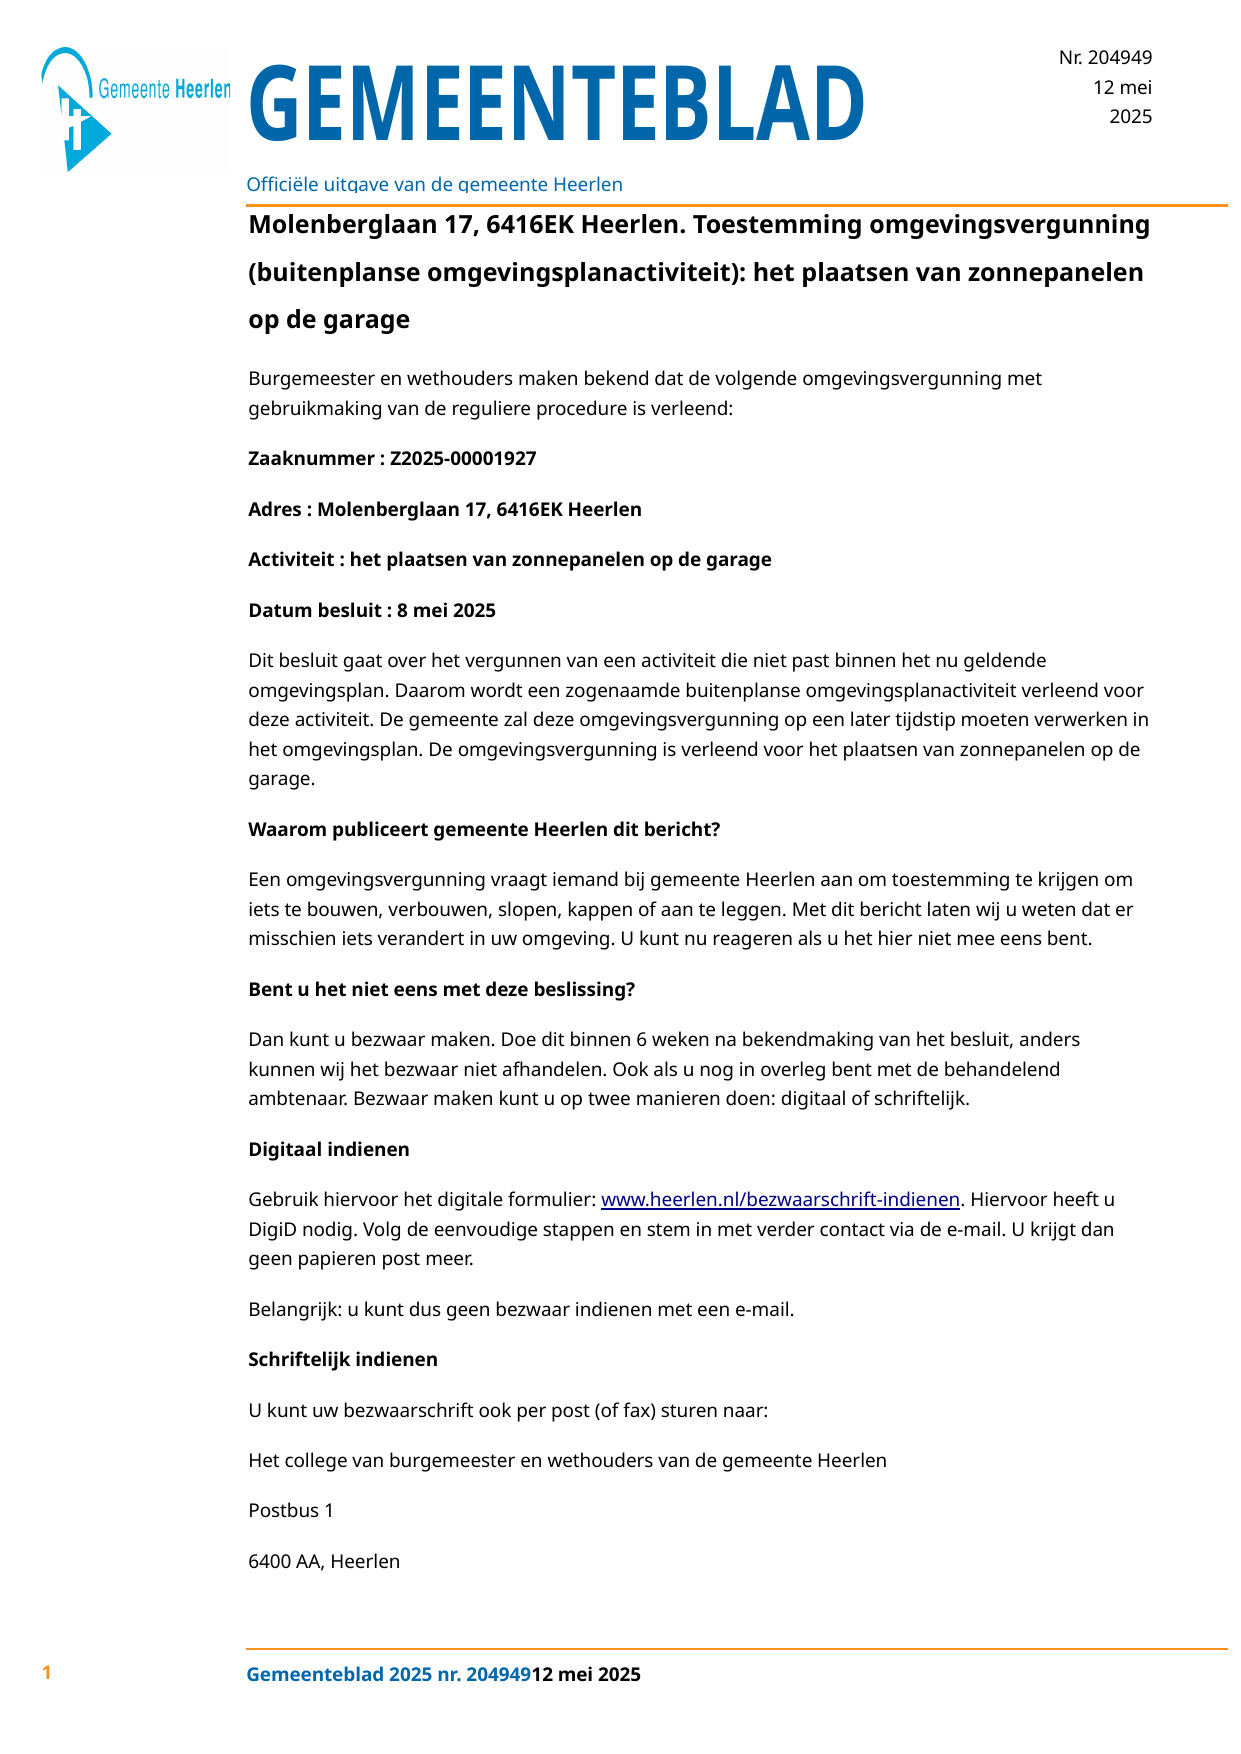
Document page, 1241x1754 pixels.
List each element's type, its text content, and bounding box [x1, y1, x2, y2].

text Schriftelijk indienen [248, 1346, 1152, 1372]
text Dan kunt u bezwaar maken. Doe dit binnen 6 weken na bekendmaking van het besluit, anders kunnen wij het bezwaar niet afhandelen. Ook als u nog in overleg bent met de behandelend ambtenaar. Bezwaar maken kunt u op twee manieren doen: digitaal of schriftelijk. [248, 1026, 1152, 1111]
text Zaaknummer : Z2025-00001927 [248, 446, 1152, 471]
picture [41, 47, 59, 70]
text Dit besluit gaat over het vergunnen van een activiteit die niet past binnen het nu geldende omgevingsplan. Daarom wordt een zogenaamde buitenplanse omgevingsplanactiviteit verleend voor deze activiteit. De gemeente zal deze omgevingsvergunning op een later tijdstip moeten verwerken in het omgevingsplan. De omgevingsvergunning is verleend voor het plaatsen van zonnepanelen op de garage. [248, 647, 1152, 791]
text U kunt uw bezwaarschrift ook per post (of fax) sturen naar: [248, 1397, 1152, 1422]
text Molenberglaan 17, 6416EK Heerlen. Toestemming omgevingsvergunning (buitenplanse omgevingsplanactiviteit): het plaatsen van zonnepanelen op de garage [248, 207, 1152, 336]
text Postbus 1 [248, 1498, 1152, 1523]
text 6400 AA, Heerlen [248, 1548, 1152, 1574]
text Adres : Molenberglaan 17, 6416EK Heerlen [248, 496, 1152, 522]
text Bent u het niet eens met deze beslissing? [248, 976, 1152, 1002]
text Burgemeester en wethouders maken bekend dat de volgende omgevingsvergunning met gebruikmaking van de reguliere procedure is verleend: [248, 366, 1152, 421]
text Het college van burgemeester en wethouders van de gemeente Heerlen [248, 1447, 1152, 1473]
text Een omgevingsvergunning vraagt iemand bij gemeente Heerlen aan om toestemming te krijgen om iets te bouwen, verbouwen, slopen, kappen of aan te leggen. Met dit bericht laten wij u weten dat er misschien iets verandert in uw omgeving. U kunt nu reageren als u het hier niet mee eens bent. [248, 866, 1152, 951]
text Gebruik hiervoor het digitale formulier: www.heerlen.nl/bezwaarschrift-indienen. Hiervoor heeft u DigiD nodig. Volg de eenvoudige stappen en stem in met verder contact via de e-mail. U krijgt dan geen papieren post meer. [248, 1186, 1152, 1271]
text Belangrijk: u kunt dus geen bezwaar indienen met een e-mail. [248, 1296, 1152, 1322]
text Datum besluit : 8 mei 2025 [248, 597, 1152, 622]
picture [41, 47, 231, 172]
text Digitaal indienen [248, 1136, 1152, 1162]
text Activiteit : het plaatsen van zonnepanelen op de garage [248, 546, 1152, 572]
text Waarom publiceert gemeente Heerlen dit bericht? [248, 816, 1152, 842]
